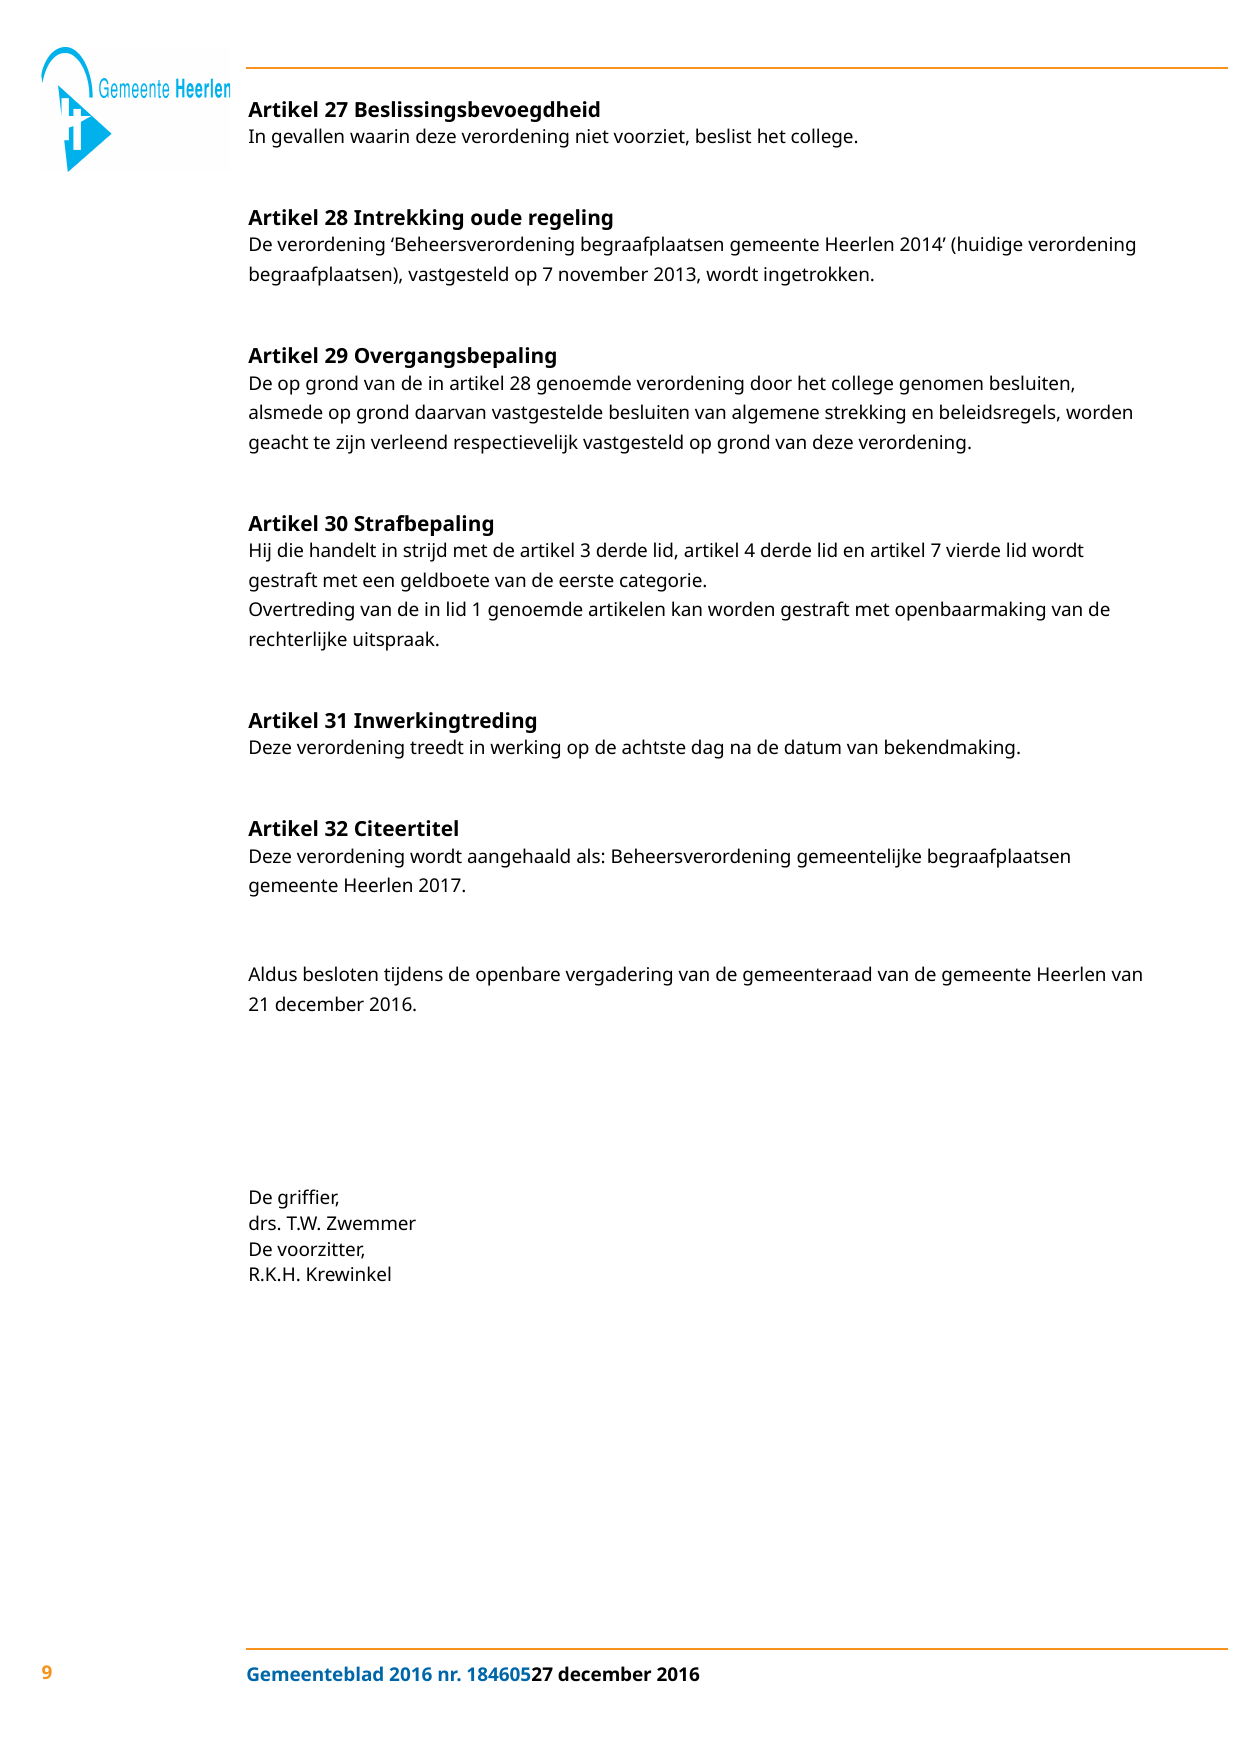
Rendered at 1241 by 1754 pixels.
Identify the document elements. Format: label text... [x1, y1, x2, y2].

text Artikel 27 Beslissingsbevoegdheid [248, 95, 1152, 123]
text Deze verordening treedt in werking op de achtste dag na de datum van bekendmaking. [248, 734, 1152, 760]
text In gevallen waarin deze verordening niet voorziet, beslist het college. [248, 123, 1152, 149]
text Artikel 31 Inwerkingtreding [248, 706, 1152, 734]
text Aldus besloten tijdens de openbare vergadering van de gemeenteraad van de gemeente Heerlen van 21 december 2016. [248, 961, 1152, 1017]
text Artikel 28 Intrekking oude regeling [248, 203, 1152, 232]
picture [41, 47, 58, 70]
picture [41, 47, 231, 172]
text Deze verordening wordt aangehaald als: Beheersverordening gemeentelijke begraafplaatsen gemeente Heerlen 2017. [248, 843, 1152, 898]
text De voorzitter, [248, 1236, 1152, 1262]
text Artikel 32 Citeertitel [248, 814, 1152, 843]
text De verordening ‘Beheersverordening begraafplaatsen gemeente Heerlen 2014’ (huidige verordening begraafplaatsen), vastgesteld op 7 november 2013, wordt ingetrokken. [248, 232, 1152, 287]
text Artikel 29 Overgangsbepaling [248, 341, 1152, 370]
text R.K.H. Krewinkel [248, 1262, 1152, 1287]
text Artikel 30 Strafbepaling [248, 509, 1152, 537]
text Hij die handelt in strijd met de artikel 3 derde lid, artikel 4 derde lid en artikel 7 vierde lid wordt gestraft met een geldboete van de eerste categorie. [248, 537, 1152, 593]
text Overtreding van de in lid 1 genoemde artikelen kan worden gestraft met openbaarmaking van de rechterlijke uitspraak. [248, 596, 1152, 652]
text De op grond van de in artikel 28 genoemde verordening door het college genomen besluiten, alsmede op grond daarvan vastgestelde besluiten van algemene strekking en beleidsregels, worden geacht te zijn verleend respectievelijk vastgesteld op grond van deze verordening. [248, 370, 1152, 454]
text De griffier, [248, 1184, 1152, 1210]
text drs. T.W. Zwemmer [248, 1210, 1152, 1236]
